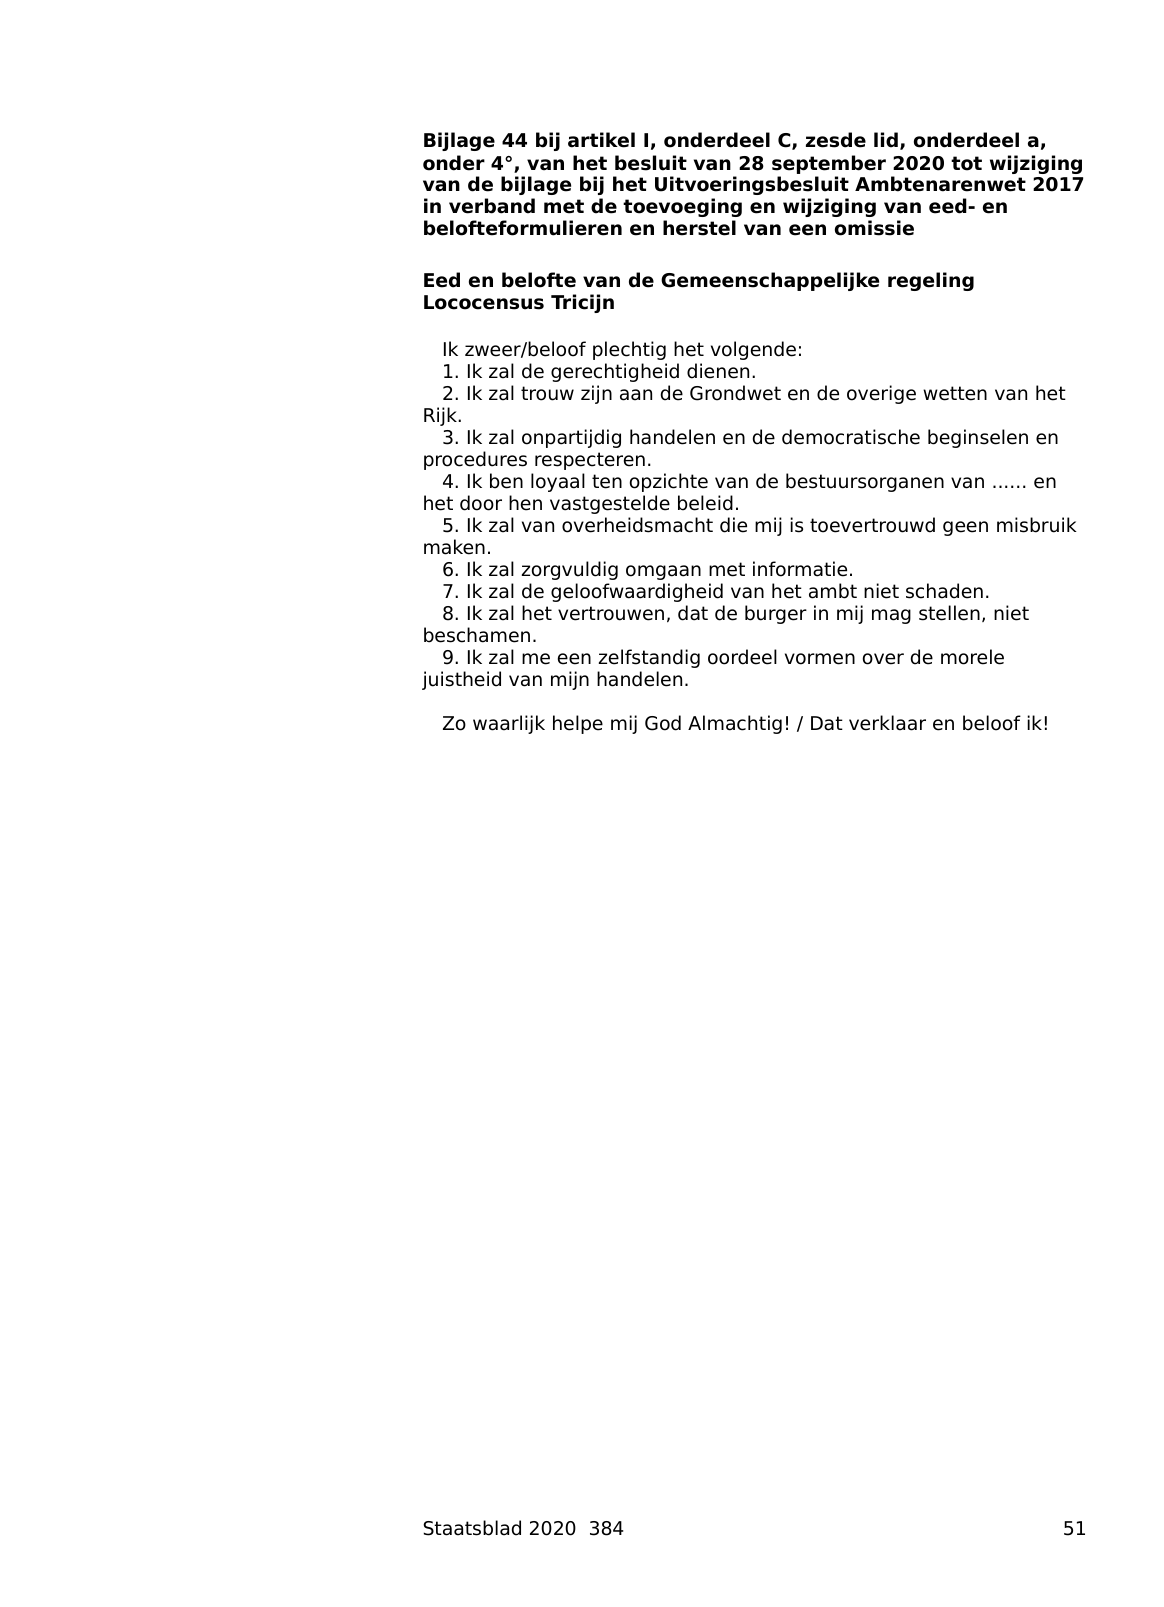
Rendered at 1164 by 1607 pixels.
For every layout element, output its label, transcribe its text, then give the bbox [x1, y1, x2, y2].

text 3. Ik zal onpartijdig handelen en de democratische beginselen en procedures respecteren. [422, 427, 1087, 471]
text 7. Ik zal de geloofwaardigheid van het ambt niet schaden. [422, 581, 1087, 603]
text 8. Ik zal het vertrouwen, dat de burger in mij mag stellen, niet beschamen. [422, 603, 1087, 647]
text 2. Ik zal trouw zijn aan de Grondwet en de overige wetten van het Rijk. [422, 383, 1087, 427]
text 9. Ik zal me een zelfstandig oordeel vormen over de morele juistheid van mijn handelen. [422, 647, 1087, 691]
subtitle Bijlage 44 bij artikel I, onderdeel C, zesde lid, onderdeel a, onder 4°, van het besluit van 28 september 2020 tot wijziging van de bijlage bij het Uitvoeringsbesluit Ambtenarenwet 2017 in verband met de toevoeging en wijziging van eed- en belofteformulieren en herstel van een omissie [422, 130, 1087, 240]
text 1. Ik zal de gerechtigheid dienen. [422, 361, 1087, 383]
text 5. Ik zal van overheidsmacht die mij is toevertrouwd geen misbruik maken. [422, 515, 1087, 559]
text Ik zweer/beloof plechtig het volgende: [422, 339, 1087, 361]
text 6. Ik zal zorgvuldig omgaan met informatie. [422, 559, 1087, 581]
text 4. Ik ben loyaal ten opzichte van de bestuursorganen van ...... en het door hen vastgestelde beleid. [422, 471, 1087, 515]
text Zo waarlijk helpe mij God Almachtig! / Dat verklaar en beloof ik! [422, 713, 1087, 735]
subtitle Eed en belofte van de Gemeenschappelijke regeling Lococensus Tricijn [422, 270, 1087, 314]
